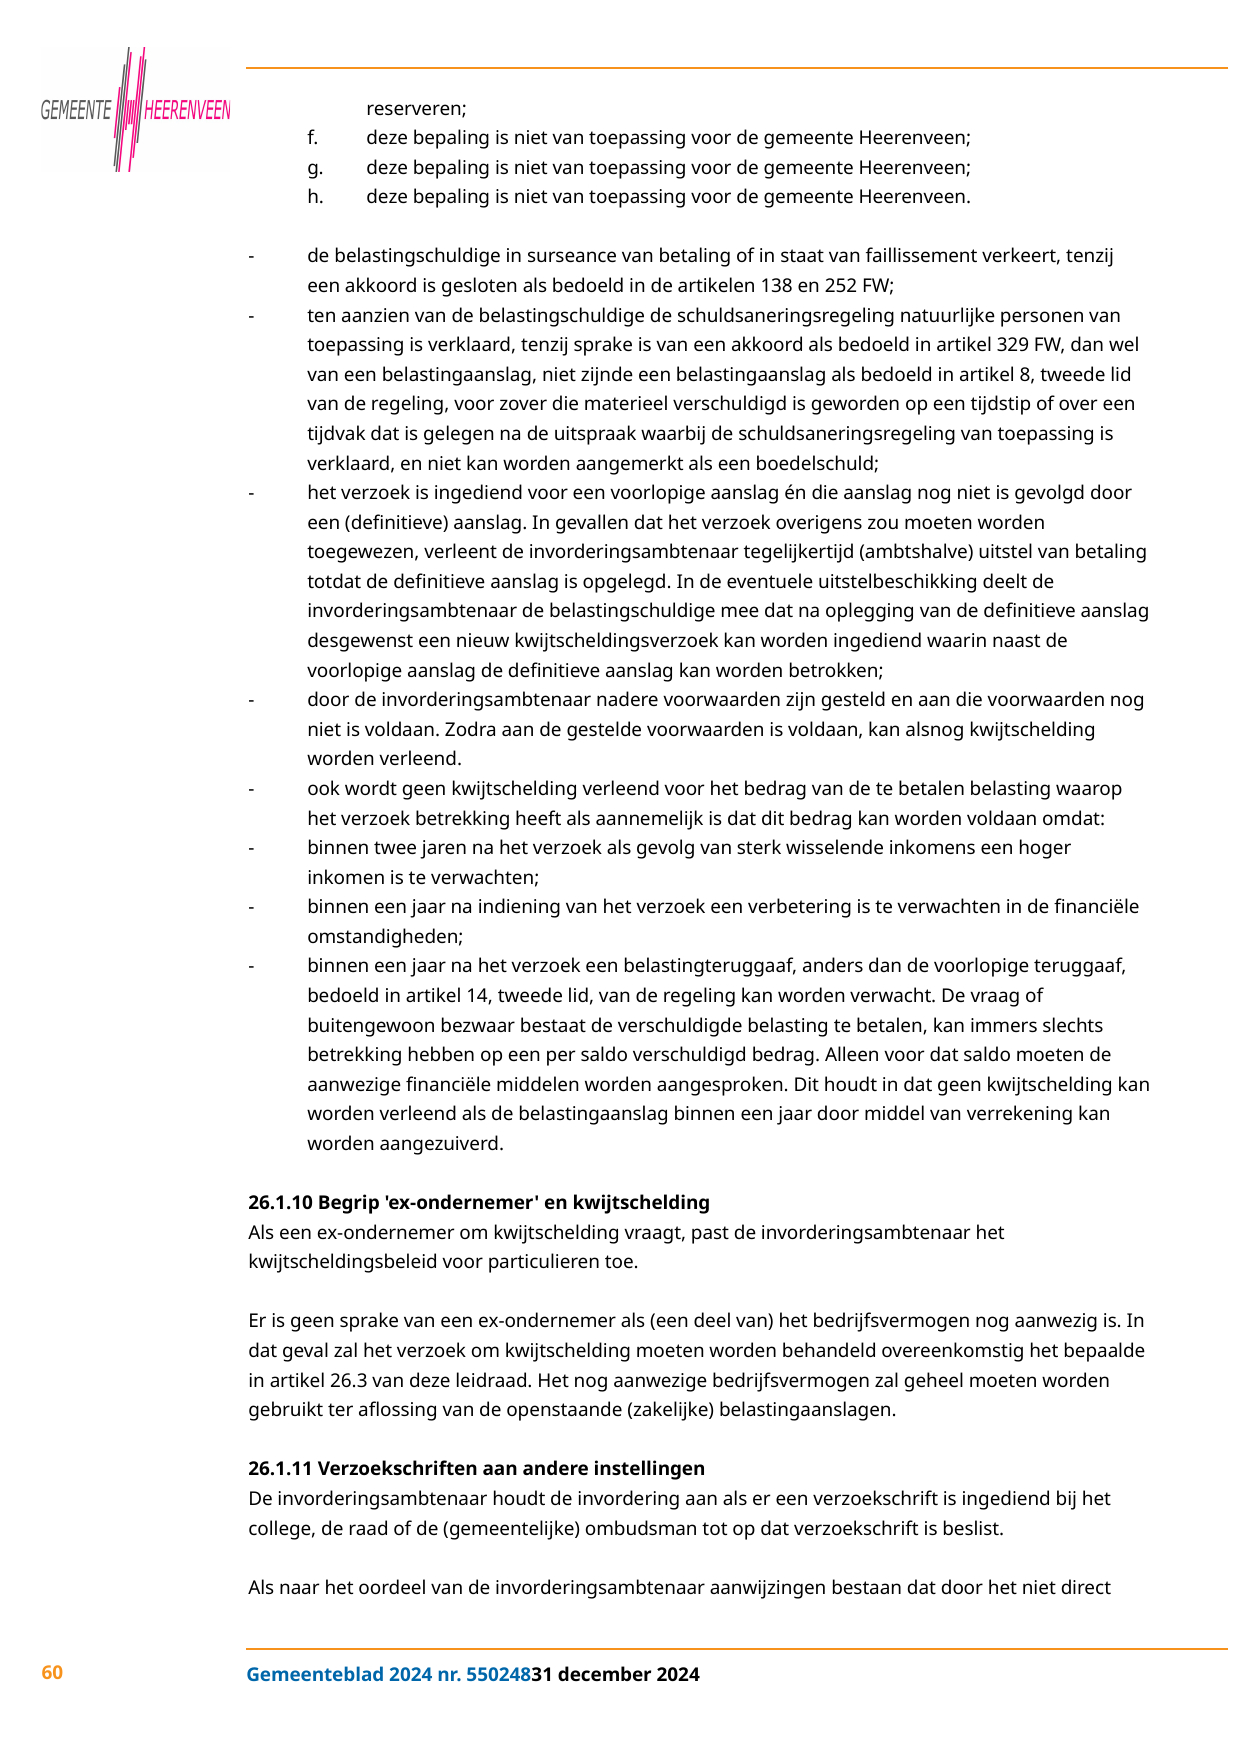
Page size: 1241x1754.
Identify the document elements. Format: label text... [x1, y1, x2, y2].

list de belastingschuldige in surseance van betaling of in staat van faillissement verkeert, tenzij een akkoord is gesloten als bedoeld in de artikelen 138 en 252 FW; [248, 243, 1152, 298]
list deze bepaling is niet van toepassing voor de gemeente Heerenveen. [307, 183, 1152, 209]
list ten aanzien van de belastingschuldige de schuldsaneringsregeling natuurlijke personen van toepassing is verklaard, tenzij sprake is van een akkoord als bedoeld in artikel 329 FW, dan wel van een belastingaanslag, niet zijnde een belastingaanslag als bedoeld in artikel 8, tweede lid van de regeling, voor zover die materieel verschuldigd is geworden op een tijdstip of over een tijdvak dat is gelegen na de uitspraak waarbij de schuldsaneringsregeling van toepassing is verklaard, en niet kan worden aangemerkt als een boedelschuld; [248, 302, 1152, 476]
text Als naar het oordeel van de invorderingsambtenaar aanwijzingen bestaan dat door het niet direct [248, 1574, 1152, 1600]
text 26.1.11 Verzoekschriften aan andere instellingen [248, 1456, 1152, 1481]
list reserveren; [307, 95, 1152, 121]
list binnen twee jaren na het verzoek als gevolg van sterk wisselende inkomens een hoger inkomen is te verwachten; [248, 834, 1152, 890]
text De invorderingsambtenaar houdt de invordering aan als er een verzoekschrift is ingediend bij het college, de raad of de (gemeentelijke) ombudsman tot op dat verzoekschrift is beslist. [248, 1485, 1152, 1541]
text 26.1.10 Begrip 'ex-ondernemer' en kwijtschelding [248, 1189, 1152, 1215]
list deze bepaling is niet van toepassing voor de gemeente Heerenveen; [307, 154, 1152, 180]
list het verzoek is ingediend voor een voorlopige aanslag én die aanslag nog niet is gevolgd door een (definitieve) aanslag. In gevallen dat het verzoek overigens zou moeten worden toegewezen, verleent de invorderingsambtenaar tegelijkertijd (ambtshalve) uitstel van betaling totdat de definitieve aanslag is opgelegd. In de eventuele uitstelbeschikking deelt de invorderingsambtenaar de belastingschuldige mee dat na oplegging van de definitieve aanslag desgewenst een nieuw kwijtscheldingsverzoek kan worden ingediend waarin naast de voorlopige aanslag de definitieve aanslag kan worden betrokken; [248, 479, 1152, 683]
list door de invorderingsambtenaar nadere voorwaarden zijn gesteld en aan die voorwaarden nog niet is voldaan. Zodra aan de gestelde voorwaarden is voldaan, kan alsnog kwijtschelding worden verleend. [248, 686, 1152, 771]
text Als een ex-ondernemer om kwijtschelding vraagt, past de invorderingsambtenaar het kwijtscheldingsbeleid voor particulieren toe. [248, 1219, 1152, 1274]
list binnen een jaar na het verzoek een belastingteruggaaf, anders dan de voorlopige teruggaaf, bedoeld in artikel 14, tweede lid, van de regeling kan worden verwacht. De vraag of buitengewoon bezwaar bestaat de verschuldigde belasting te betalen, kan immers slechts betrekking hebben op een per saldo verschuldigd bedrag. Alleen voor dat saldo moeten de aanwezige financiële middelen worden aangesproken. Dit houdt in dat geen kwijtschelding kan worden verleend als de belastingaanslag binnen een jaar door middel van verrekening kan worden aangezuiverd. [248, 953, 1152, 1156]
list binnen een jaar na indiening van het verzoek een verbetering is te verwachten in de financiële omstandigheden; [248, 893, 1152, 949]
picture [41, 47, 231, 172]
list deze bepaling is niet van toepassing voor de gemeente Heerenveen; [307, 124, 1152, 150]
text Er is geen sprake van een ex-ondernemer als (een deel van) het bedrijfsvermogen nog aanwezig is. In dat geval zal het verzoek om kwijtschelding moeten worden behandeld overeenkomstig het bepaalde in artikel 26.3 van deze leidraad. Het nog aanwezige bedrijfsvermogen zal geheel moeten worden gebruikt ter aflossing van de openstaande (zakelijke) belastingaanslagen. [248, 1308, 1152, 1422]
list ook wordt geen kwijtschelding verleend voor het bedrag van de te betalen belasting waarop het verzoek betrekking heeft als aannemelijk is dat dit bedrag kan worden voldaan omdat: [248, 775, 1152, 831]
